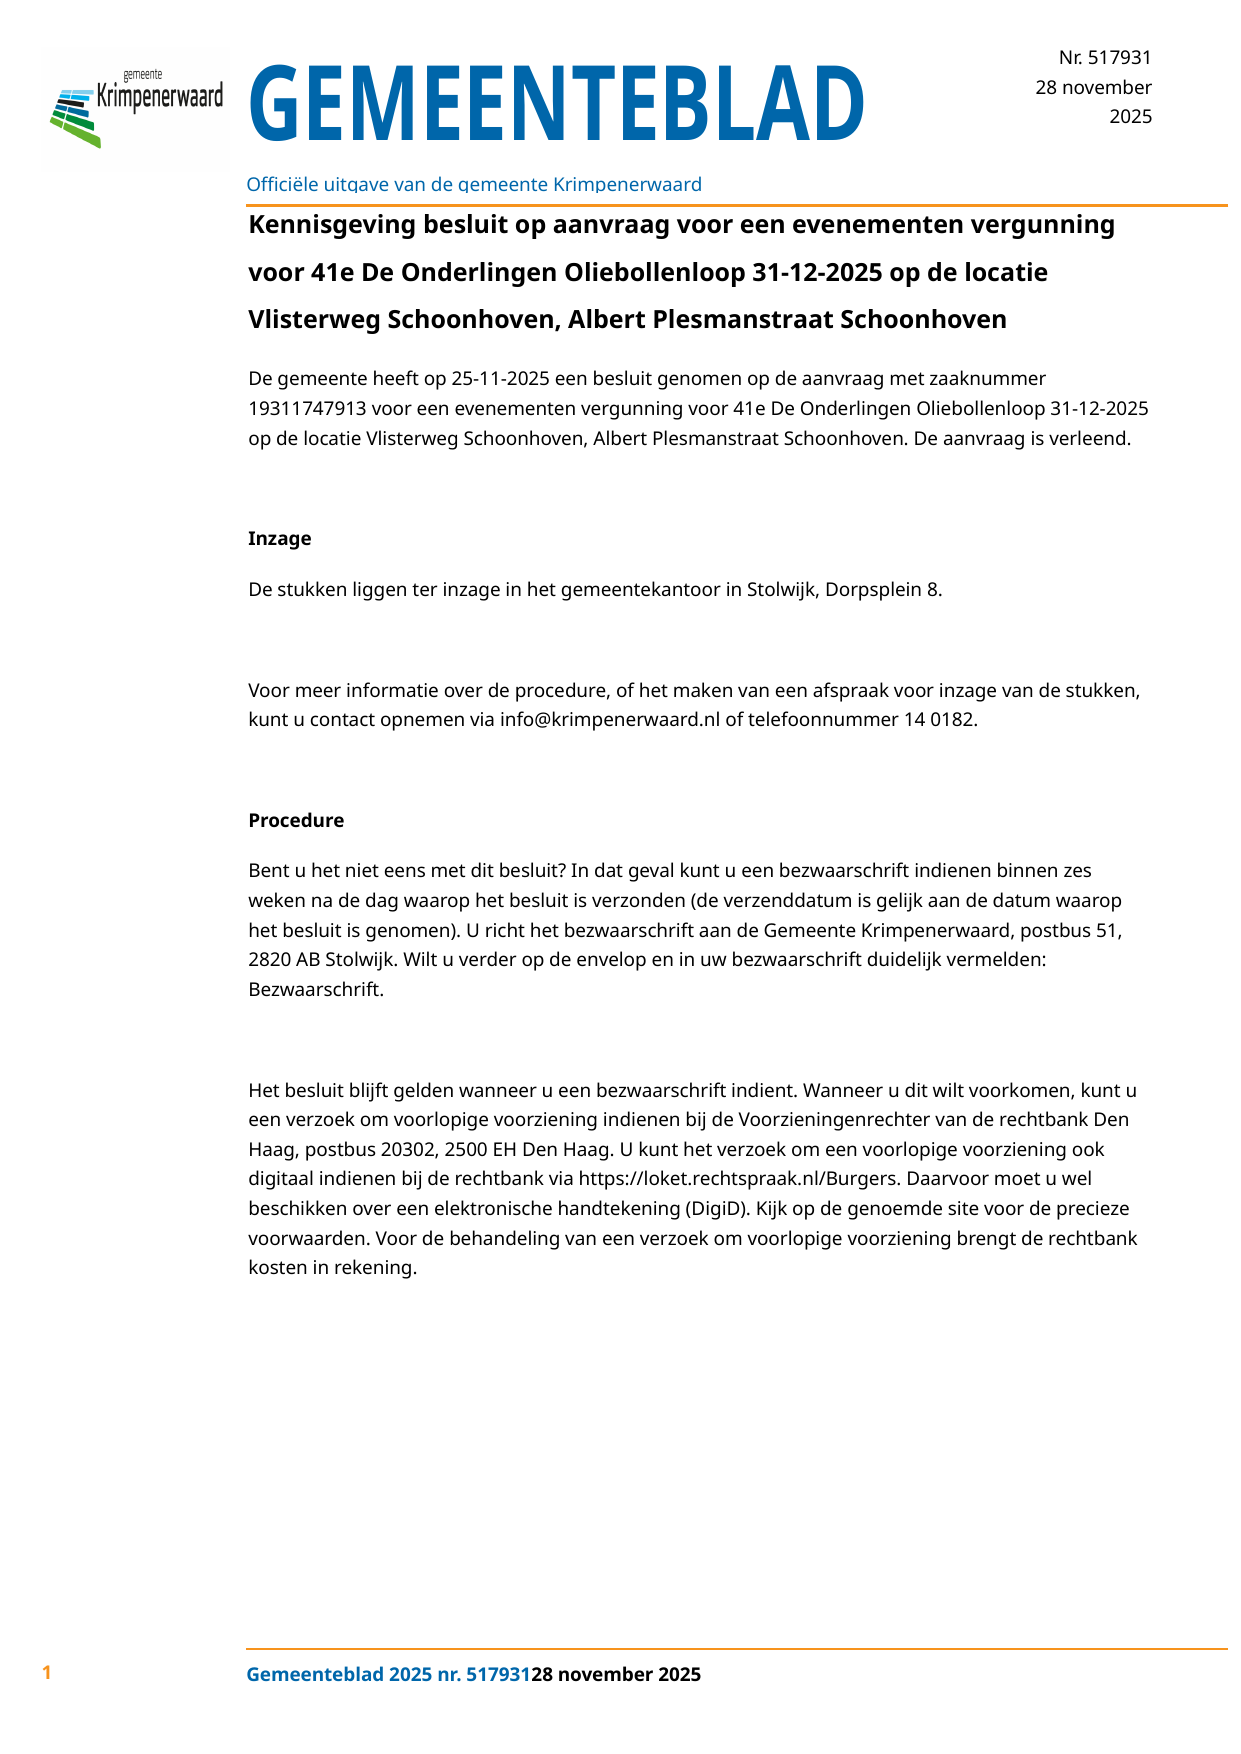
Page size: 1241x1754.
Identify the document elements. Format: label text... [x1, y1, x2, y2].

text Het besluit blijft gelden wanneer u een bezwaarschrift indient. Wanneer u dit wilt voorkomen, kunt u een verzoek om voorlopige voorziening indienen bij de Voorzieningenrechter van de rechtbank Den Haag, postbus 20302, 2500 EH Den Haag. U kunt het verzoek om een voorlopige voorziening ook digitaal indienen bij de rechtbank via https://loket.rechtspraak.nl/Burgers. Daarvoor moet u wel beschikken over een elektronische handtekening (DigiD). Kijk op de genoemde site voor de precieze voorwaarden. Voor de behandeling van een verzoek om voorlopige voorziening brengt de rechtbank kosten in rekening. [248, 1077, 1152, 1280]
text Voor meer informatie over de procedure, of het maken van een afspraak voor inzage van de stukken, kunt u contact opnemen via info@krimpenerwaard.nl of telefoonnummer 14 0182. [248, 677, 1152, 732]
picture [41, 47, 231, 172]
text Bent u het niet eens met dit besluit? In dat geval kunt u een bezwaarschrift indienen binnen zes weken na de dag waarop het besluit is verzonden (de verzenddatum is gelijk aan de datum waarop het besluit is genomen). U richt het bezwaarschrift aan de Gemeente Krimpenerwaard, postbus 51, 2820 AB Stolwijk. Wilt u verder op de envelop en in uw bezwaarschrift duidelijk vermelden: Bezwaarschrift. [248, 858, 1152, 1002]
text Inzage [248, 526, 1152, 551]
text Procedure [248, 807, 1152, 833]
text De gemeente heeft op 25-11-2025 een besluit genomen op de aanvraag met zaaknummer 19311747913 voor een evenementen vergunning voor 41e De Onderlingen Oliebollenloop 31-12-2025 op de locatie Vlisterweg Schoonhoven, Albert Plesmanstraat Schoonhoven. De aanvraag is verleend. [248, 366, 1152, 450]
text Kennisgeving besluit op aanvraag voor een evenementen vergunning voor 41e De Onderlingen Oliebollenloop 31-12-2025 op de locatie Vlisterweg Schoonhoven, Albert Plesmanstraat Schoonhoven [248, 207, 1152, 336]
text De stukken liggen ter inzage in het gemeentekantoor in Stolwijk, Dorpsplein 8. [248, 576, 1152, 602]
